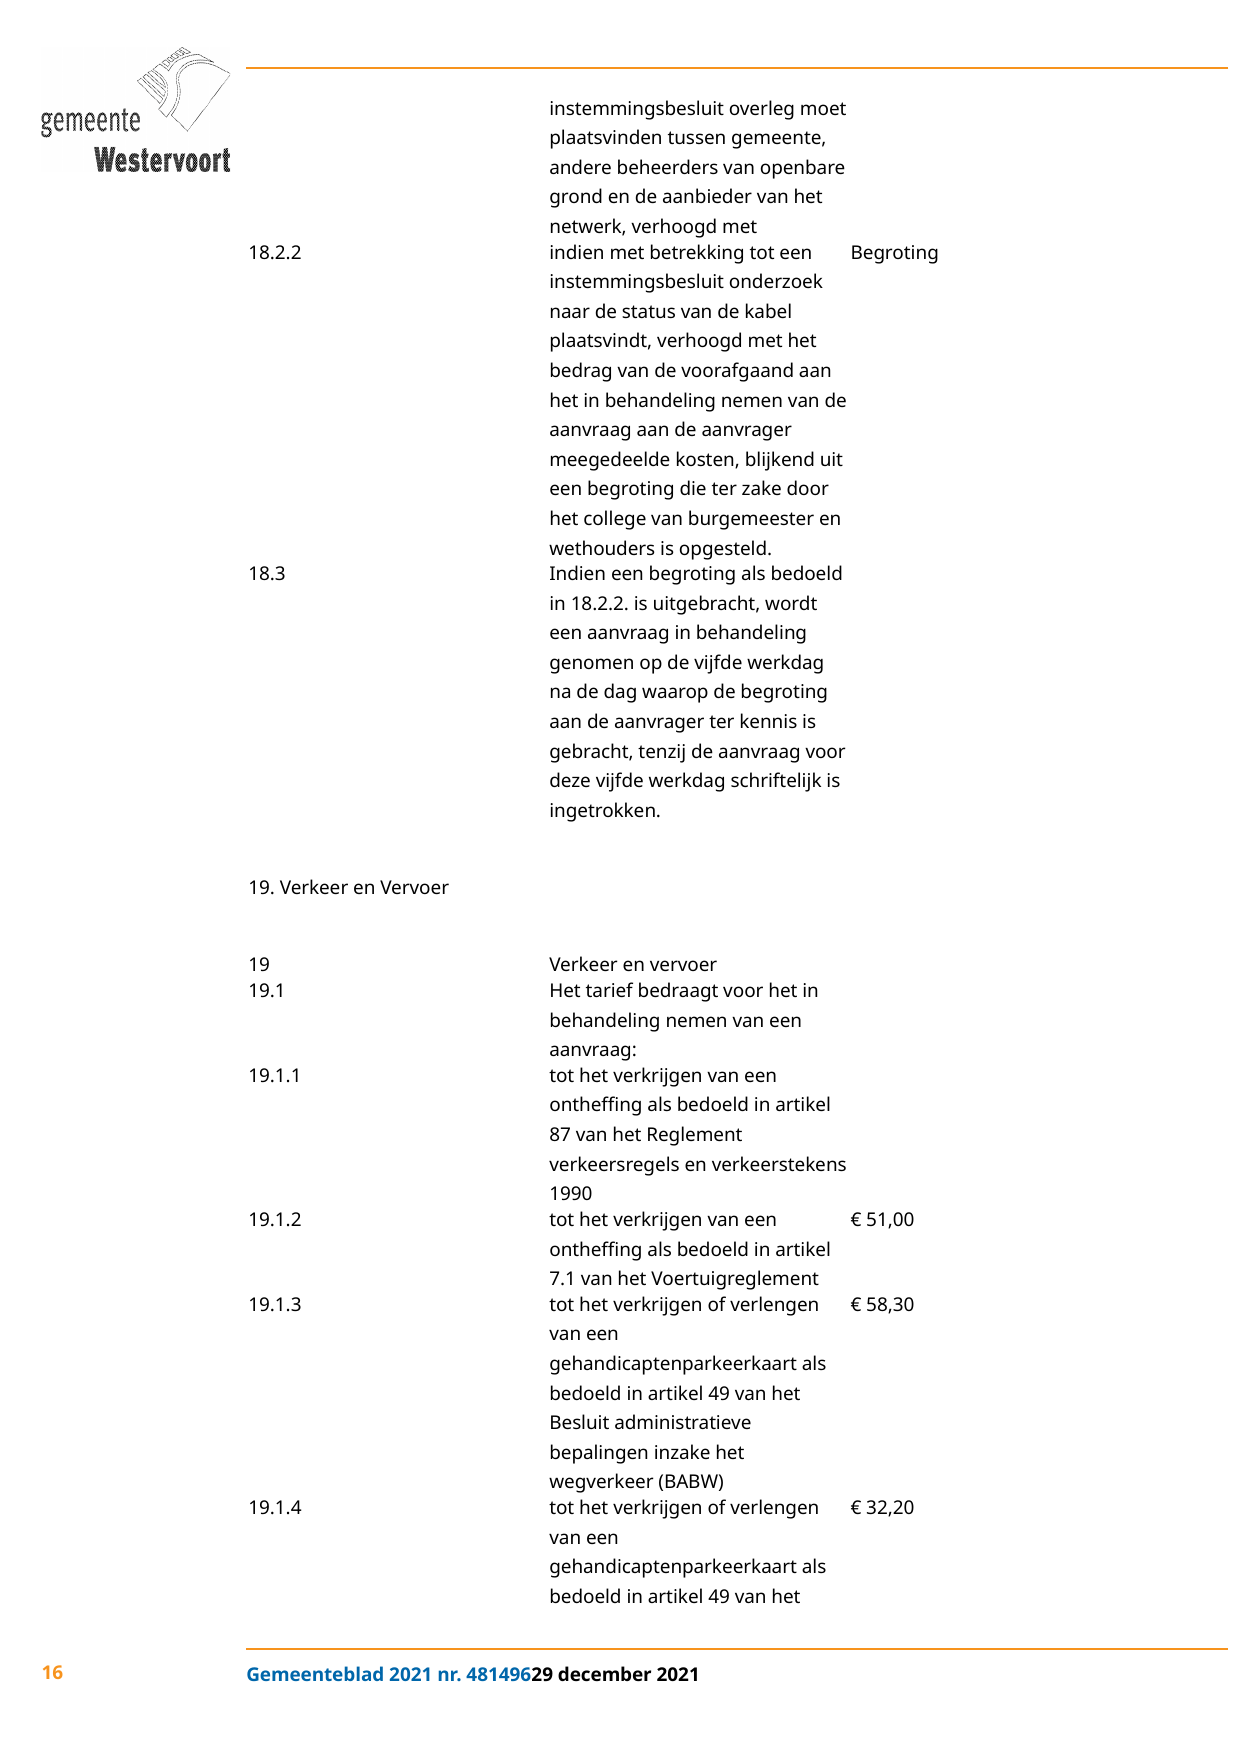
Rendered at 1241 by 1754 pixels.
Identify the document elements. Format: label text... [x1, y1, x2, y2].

table_cell [248, 95, 549, 239]
table_cell € 58,30 [850, 1291, 1001, 1494]
table_cell [850, 874, 1001, 900]
table_cell Het tarief bedraagt voor het in behandeling nemen van een aanvraag: [549, 977, 850, 1062]
table_cell [248, 926, 549, 951]
table_cell [850, 560, 1001, 823]
table_cell tot het verkrijgen van een ontheffing als bedoeld in artikel 87 van het Reglement verkeersregels en verkeerstekens 1990 [549, 1062, 850, 1206]
table_cell [1001, 977, 1152, 1062]
table_cell [248, 849, 549, 874]
table_cell 19.1 [248, 977, 549, 1062]
picture [41, 47, 231, 172]
table_cell [1001, 1494, 1152, 1609]
table_cell tot het verkrijgen van een ontheffing als bedoeld in artikel 7.1 van het Voertuigreglement [549, 1206, 850, 1291]
table_cell [1001, 849, 1152, 874]
table_cell [850, 823, 1001, 848]
table_cell [850, 926, 1001, 951]
table_cell 19.1.3 [248, 1291, 549, 1494]
table_cell [850, 95, 1001, 239]
table_cell 19.1.2 [248, 1206, 549, 1291]
table_cell Indien een begroting als bedoeld in 18.2.2. is uitgebracht, wordt een aanvraag in behandeling genomen op de vijfde werkdag na de dag waarop de begroting aan de aanvrager ter kennis is gebracht, tenzij de aanvraag voor deze vijfde werkdag schriftelijk is ingetrokken. [549, 560, 850, 823]
table_cell Begroting [850, 239, 1001, 560]
table_cell [549, 926, 850, 951]
table_cell [850, 951, 1001, 977]
table_cell [850, 977, 1001, 1062]
table_cell 19. Verkeer en Vervoer [248, 874, 850, 926]
table_cell 18.2.2 [248, 239, 549, 560]
table_cell [1001, 239, 1152, 560]
table_cell 19.1.4 [248, 1494, 549, 1609]
table_cell instemmingsbesluit overleg moet plaatsvinden tussen gemeente, andere beheerders van openbare grond en de aanbieder van het netwerk, verhoogd met [549, 95, 850, 239]
table_cell [1001, 823, 1152, 848]
table_cell [1001, 874, 1152, 900]
table_cell [850, 900, 1001, 926]
table_cell [549, 849, 850, 874]
table_cell [1001, 926, 1152, 951]
table_cell tot het verkrijgen of verlengen van een gehandicaptenparkeerkaart als bedoeld in artikel 49 van het [549, 1494, 850, 1609]
table_cell [549, 823, 850, 848]
table_cell [850, 849, 1001, 874]
table_cell tot het verkrijgen of verlengen van een gehandicaptenparkeerkaart als bedoeld in artikel 49 van het Besluit administratieve bepalingen inzake het wegverkeer (BABW) [549, 1291, 850, 1494]
table_cell 19 [248, 951, 549, 977]
table_cell 18.3 [248, 560, 549, 823]
table_cell [1001, 1062, 1152, 1206]
table_cell Verkeer en vervoer [549, 951, 850, 977]
table_cell [1001, 1206, 1152, 1291]
table_cell [1001, 900, 1152, 926]
table_cell € 51,00 [850, 1206, 1001, 1291]
table_cell [1001, 560, 1152, 823]
table_cell [248, 823, 549, 848]
table_cell indien met betrekking tot een instemmingsbesluit onderzoek naar de status van de kabel plaatsvindt, verhoogd met het bedrag van de voorafgaand aan het in behandeling nemen van de aanvraag aan de aanvrager meegedeelde kosten, blijkend uit een begroting die ter zake door het college van burgemeester en wethouders is opgesteld. [549, 239, 850, 560]
table_cell [1001, 951, 1152, 977]
table_cell [850, 1062, 1001, 1206]
table_cell [1001, 95, 1152, 239]
table_cell € 32,20 [850, 1494, 1001, 1609]
table_cell [1001, 1291, 1152, 1494]
table_cell 19.1.1 [248, 1062, 549, 1206]
